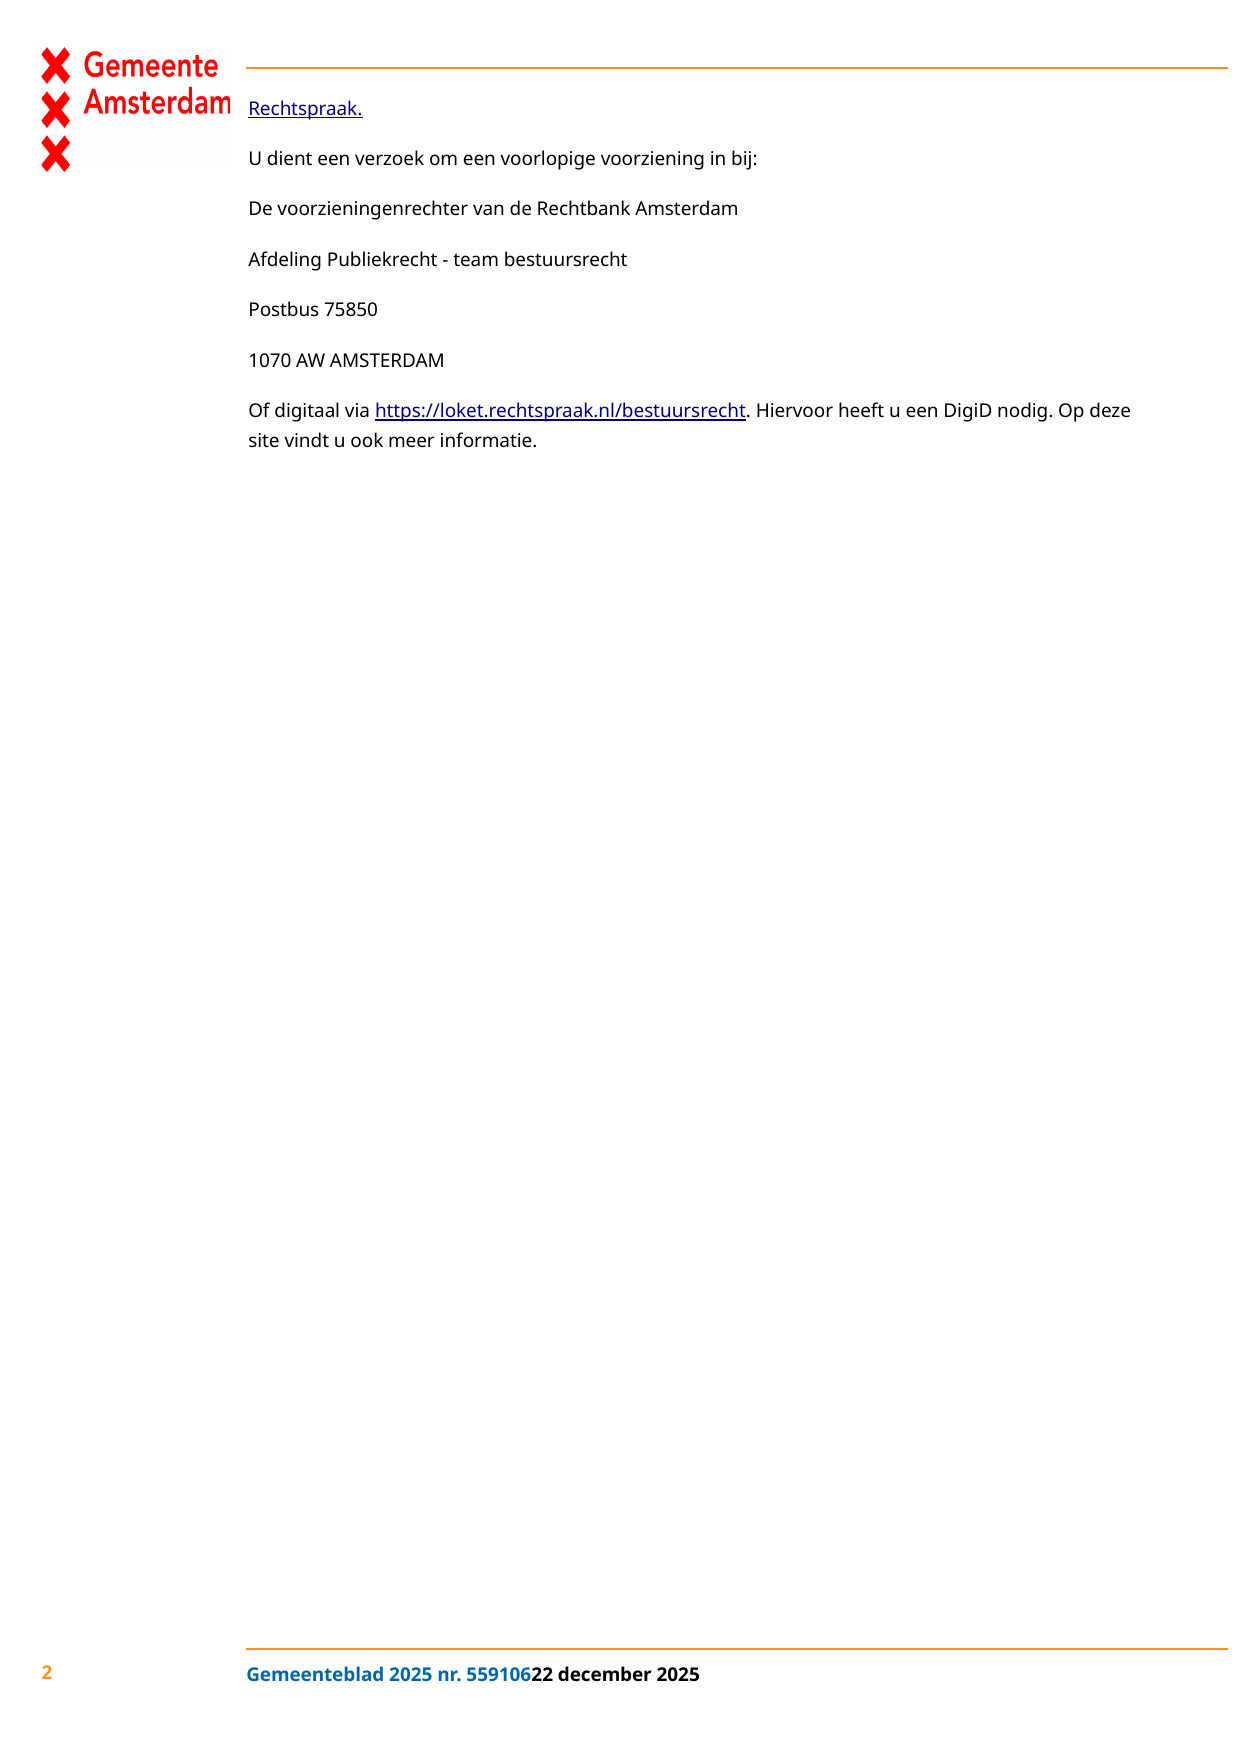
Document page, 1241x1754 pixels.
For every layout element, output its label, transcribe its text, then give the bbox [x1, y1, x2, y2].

text Rechtspraak. [248, 95, 1152, 121]
text De voorzieningenrechter van de Rechtbank Amsterdam [248, 196, 1152, 221]
text Afdeling Publiekrecht - team bestuursrecht [248, 246, 1152, 272]
text 1070 AW AMSTERDAM [248, 347, 1152, 373]
text U dient een verzoek om een voorlopige voorziening in bij: [248, 145, 1152, 171]
text Postbus 75850 [248, 296, 1152, 322]
text Of digitaal via https://loket.rechtspraak.nl/bestuursrecht. Hiervoor heeft u een DigiD nodig. Op deze site vindt u ook meer informatie. [248, 397, 1152, 453]
picture [41, 47, 231, 172]
